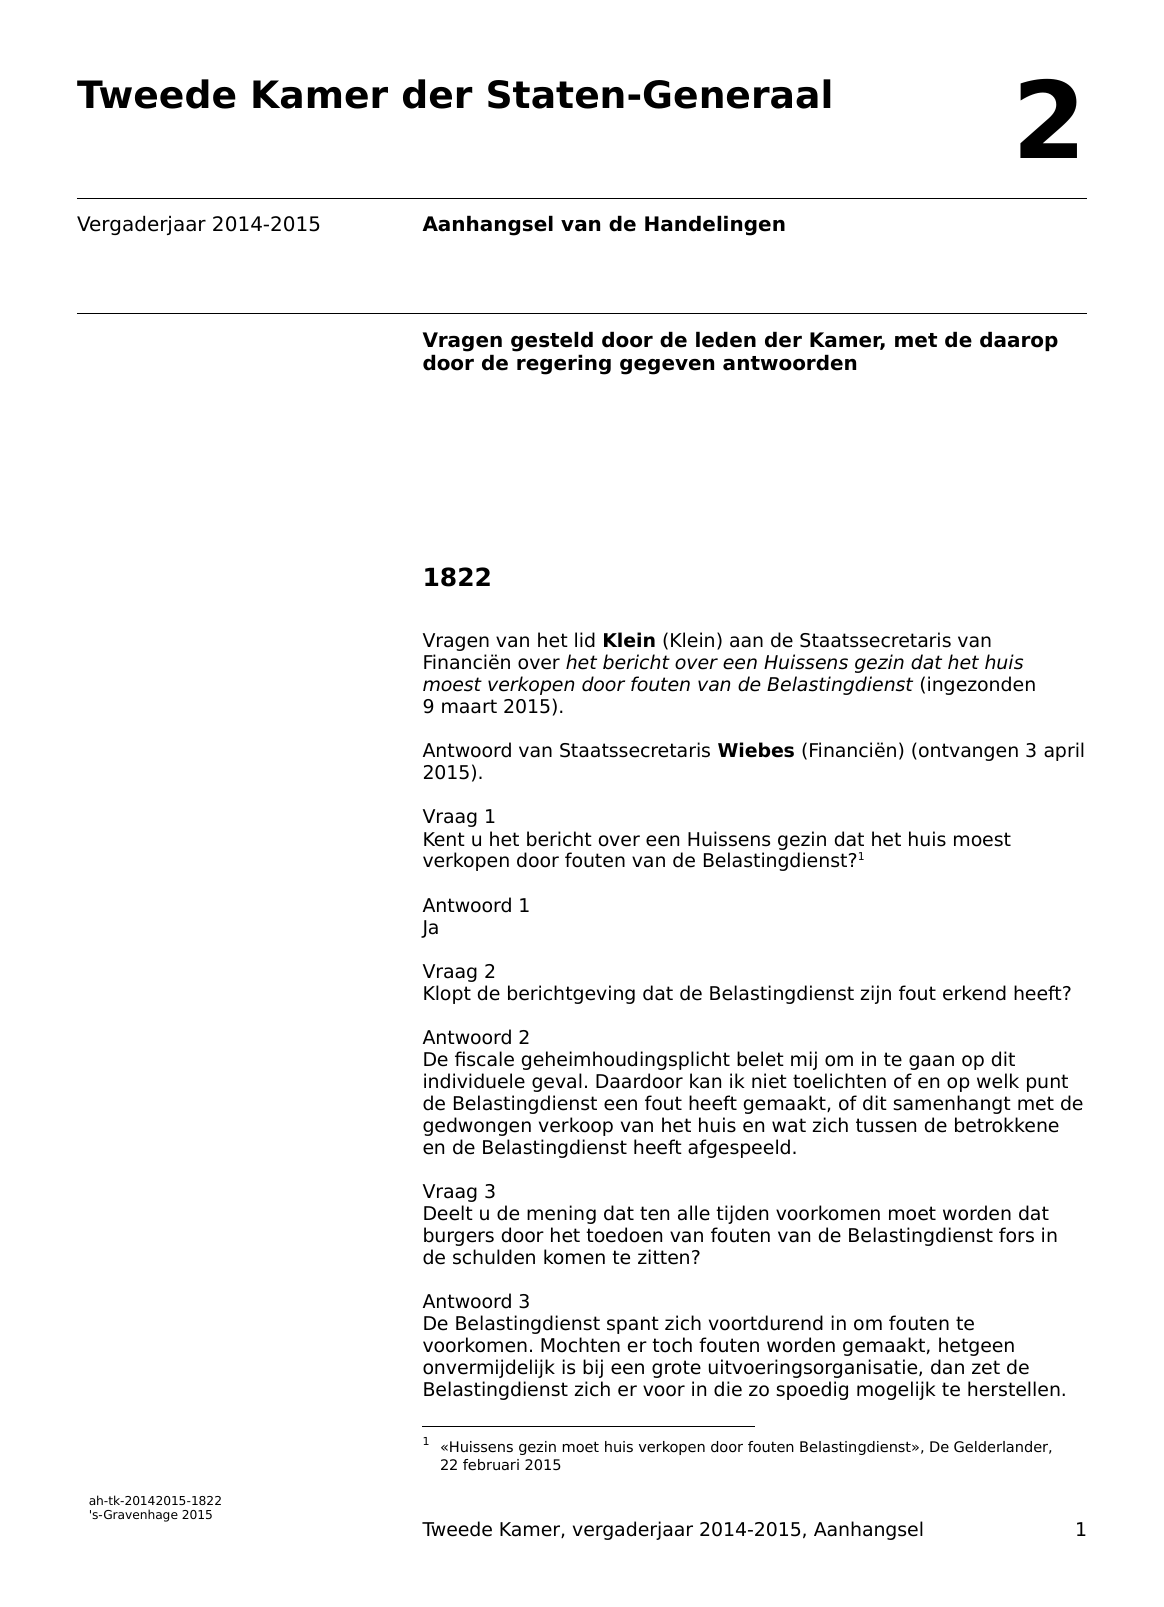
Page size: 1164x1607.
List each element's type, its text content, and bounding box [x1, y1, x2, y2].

table_cell Vergaderjaar 2014-2015 [77, 199, 422, 313]
table_cell Vragen gesteld door de leden der Kamer, met de daarop door de regering gegeven antwoorden [422, 314, 1087, 375]
text Deelt u de mening dat ten alle tijden voorkomen moet worden dat burgers door het toedoen van fouten van de Belastingdienst fors in de schulden komen te zitten? [422, 1203, 1087, 1269]
text De fiscale geheimhoudingsplicht belet mij om in te gaan op dit individuele geval. Daardoor kan ik niet toelichten of en op welk punt de Belastingdienst een fout heeft gemaakt, of dit samenhangt met de gedwongen verkoop van het huis en wat zich tussen de betrokkene en de Belastingdienst heeft afgespeeld. [422, 1049, 1087, 1159]
text ah-tk-20142015-1822 [88, 1494, 323, 1508]
text «Huissens gezin moet huis verkopen door fouten Belastingdienst», De Gelderlander, 22 februari 2015 [422, 1435, 1087, 1474]
text Vraag 3 [422, 1181, 1087, 1203]
text Antwoord van Staatssecretaris Wiebes (Financiën) (ontvangen 3 april 2015). [422, 740, 1087, 784]
table_cell Aanhangsel van de Handelingen [422, 199, 1087, 313]
text Klopt de berichtgeving dat de Belastingdienst zijn fout erkend heeft? [422, 983, 1087, 1005]
text Kent u het bericht over een Huissens gezin dat het huis moest verkopen door fouten van de Belastingdienst? [422, 828, 1087, 872]
text Vragen van het lid Klein (Klein) aan de Staatssecretaris van Financiën over het bericht over een Huissens gezin dat het huis moest verkopen door fouten van de Belastingdienst (ingezonden 9 maart 2015). [422, 630, 1087, 718]
text 1822 [422, 563, 1087, 592]
text Antwoord 3 [422, 1291, 1087, 1313]
text Antwoord 2 [422, 1027, 1087, 1049]
text De Belastingdienst spant zich voortdurend in om fouten te voorkomen. Mochten er toch fouten worden gemaakt, hetgeen onvermijdelijk is bij een grote uitvoeringsorganisatie, dan zet de Belastingdienst zich er voor in die zo spoedig mogelijk te herstellen. [422, 1313, 1087, 1401]
text Ja [422, 917, 1087, 938]
text Vraag 2 [422, 961, 1087, 983]
table_header Tweede Kamer der Staten-Generaal [77, 59, 886, 198]
table_header 2 [886, 59, 1087, 198]
text Antwoord 1 [422, 894, 1087, 917]
text Vraag 1 [422, 806, 1087, 828]
table_cell [77, 314, 422, 375]
text 's-Gravenhage 2015 [88, 1508, 323, 1522]
